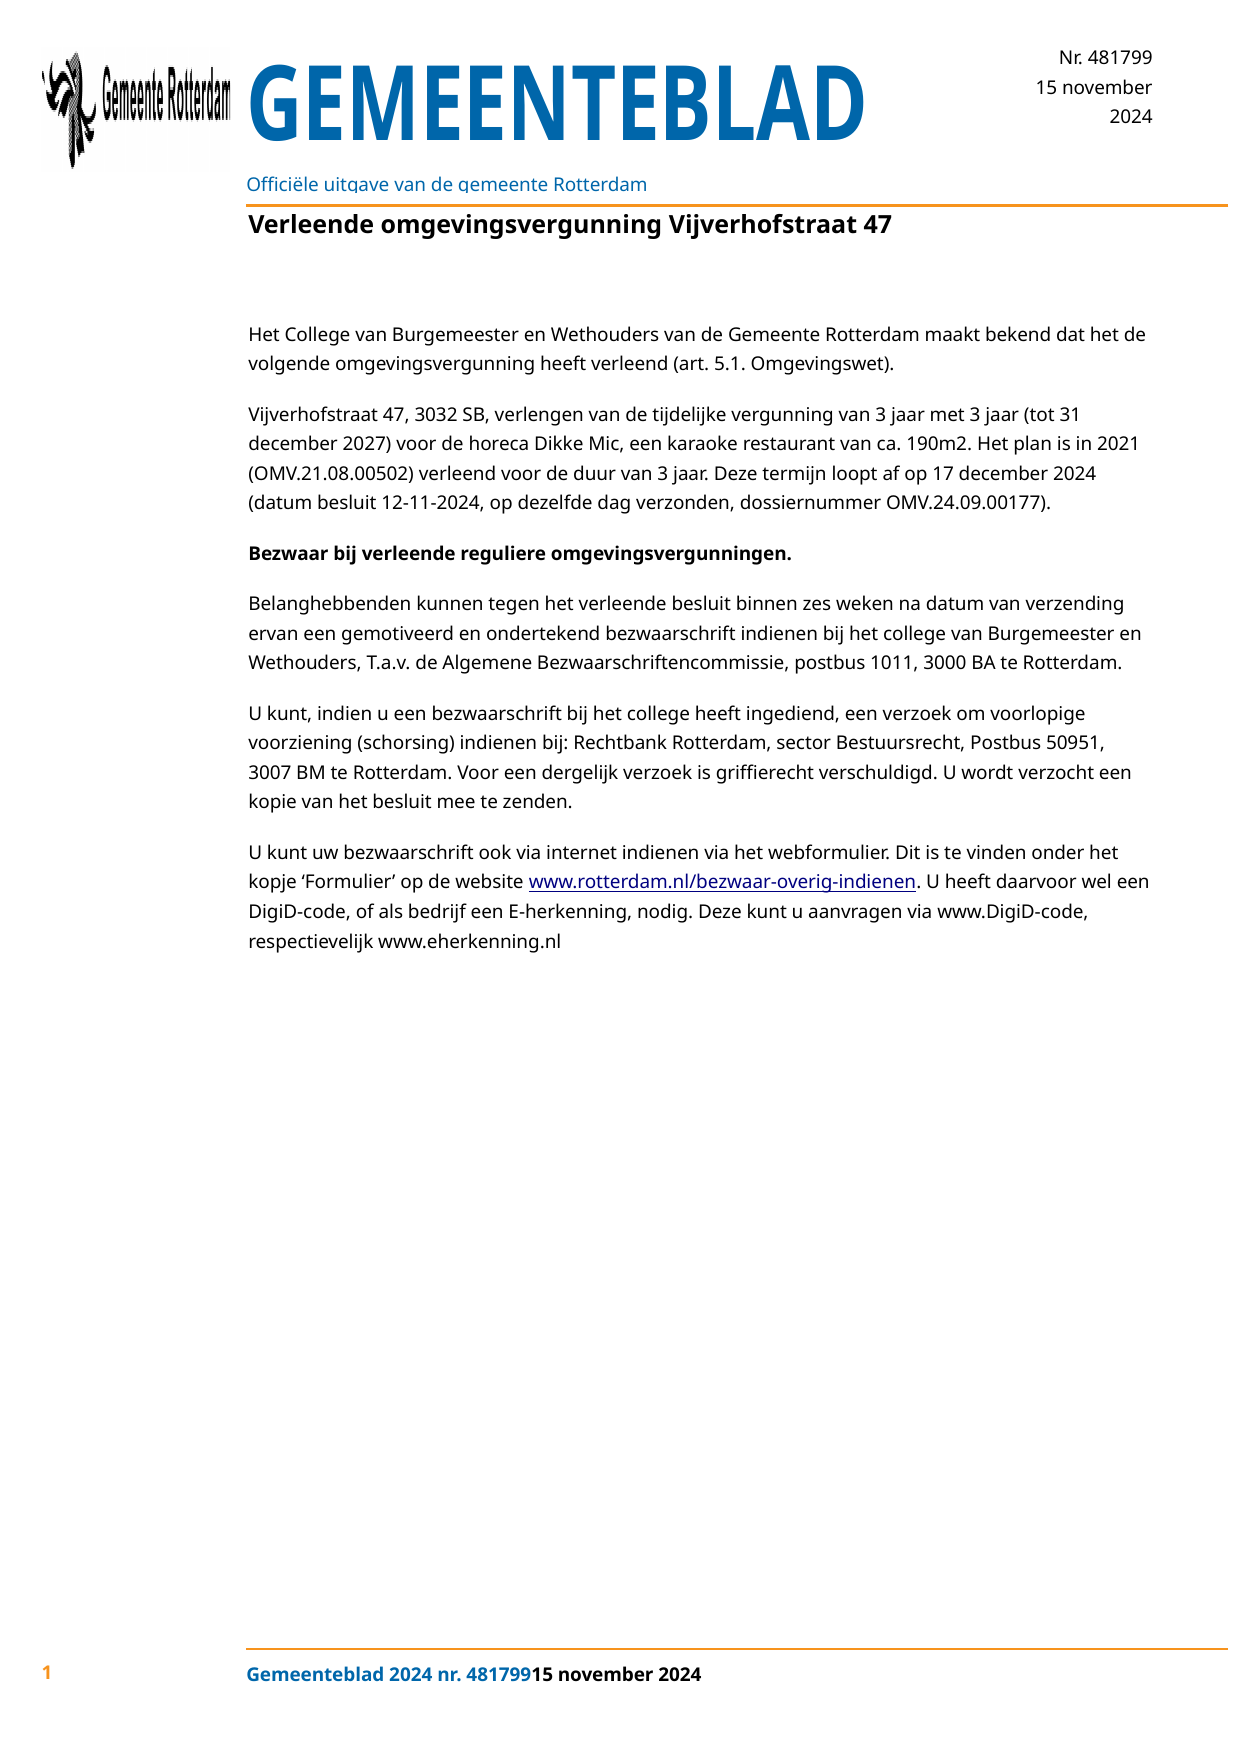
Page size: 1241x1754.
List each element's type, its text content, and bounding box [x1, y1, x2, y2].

text U kunt, indien u een bezwaarschrift bij het college heeft ingediend, een verzoek om voorlopige voorziening (schorsing) indienen bij: Rechtbank Rotterdam, sector Bestuursrecht, Postbus 50951, 3007 BM te Rotterdam. Voor een dergelijk verzoek is griffierecht verschuldigd. U wordt verzocht een kopie van het besluit mee te zenden. [248, 700, 1152, 814]
text Belanghebbenden kunnen tegen het verleende besluit binnen zes weken na datum van verzending ervan een gemotiveerd en ondertekend bezwaarschrift indienen bij het college van Burgemeester en Wethouders, T.a.v. de Algemene Bezwaarschriftencommissie, postbus 1011, 3000 BA te Rotterdam. [248, 590, 1152, 675]
text Het College van Burgemeester en Wethouders van de Gemeente Rotterdam maakt bekend dat het de volgende omgevingsvergunning heeft verleend (art. 5.1. Omgevingswet). [248, 321, 1152, 376]
picture [41, 47, 231, 172]
text Vijverhofstraat 47, 3032 SB, verlengen van de tijdelijke vergunning van 3 jaar met 3 jaar (tot 31 december 2027) voor de horeca Dikke Mic, een karaoke restaurant van ca. 190m2. Het plan is in 2021 (OMV.21.08.00502) verleend voor de duur van 3 jaar. Deze termijn loopt af op 17 december 2024 (datum besluit 12-11-2024, op dezelfde dag verzonden, dossiernummer OMV.24.09.00177). [248, 401, 1152, 515]
text U kunt uw bezwaarschrift ook via internet indienen via het webformulier. Dit is te vinden onder het kopje ‘Formulier’ op de website www.rotterdam.nl/bezwaar-overig-indienen. U heeft daarvoor wel een DigiD-code, of als bedrijf een E-herkenning, nodig. Deze kunt u aanvragen via www.DigiD-code, respectievelijk www.eherkenning.nl [248, 839, 1152, 953]
text Bezwaar bij verleende reguliere omgevingsvergunningen. [248, 540, 1152, 566]
text Verleende omgevingsvergunning Vijverhofstraat 47 [248, 207, 1152, 241]
